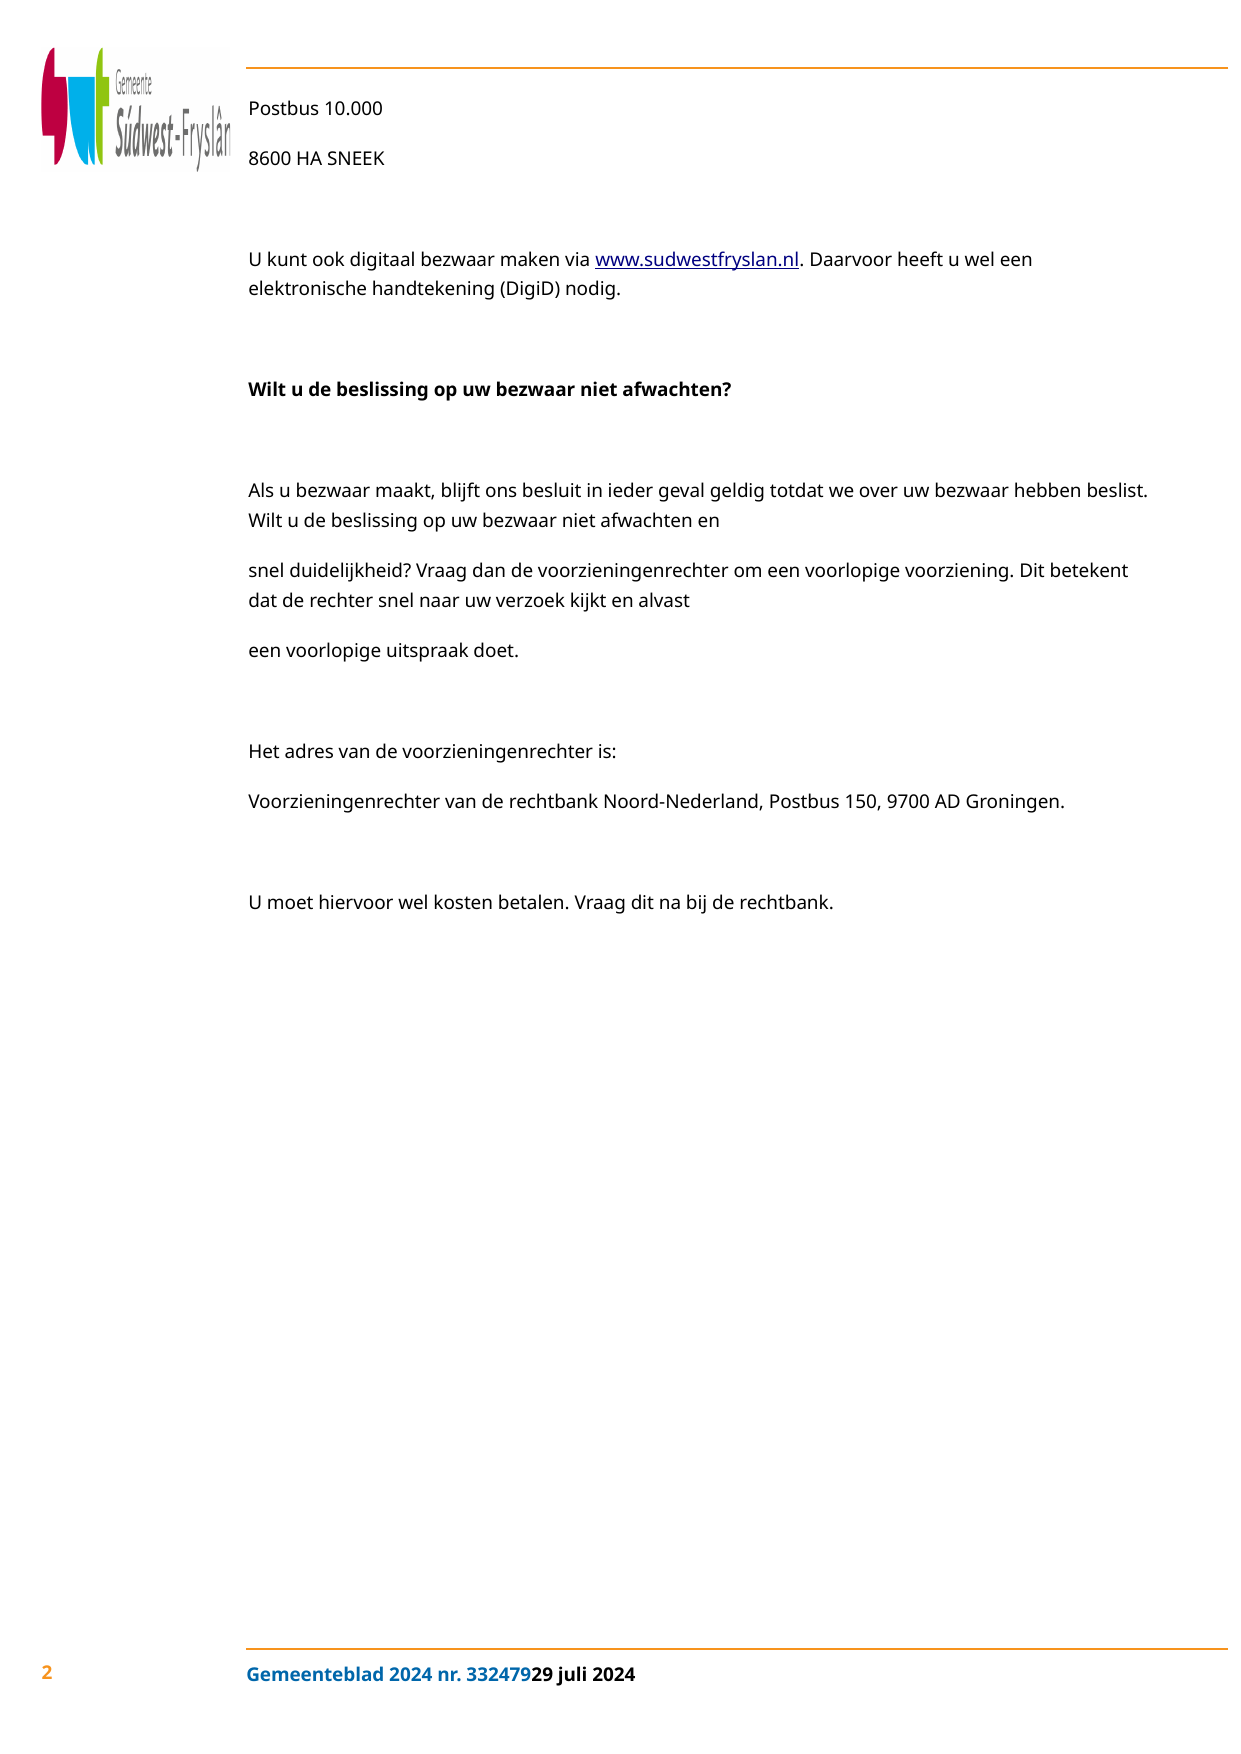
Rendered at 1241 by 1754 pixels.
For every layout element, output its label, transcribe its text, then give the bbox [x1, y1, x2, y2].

text U moet hiervoor wel kosten betalen. Vraag dit na bij de rechtbank. [248, 889, 1152, 915]
text Voorzieningenrechter van de rechtbank Noord-Nederland, Postbus 150, 9700 AD Groningen. [248, 788, 1152, 814]
text een voorlopige uitspraak doet. [248, 637, 1152, 663]
text Als u bezwaar maakt, blijft ons besluit in ieder geval geldig totdat we over uw bezwaar hebben beslist. Wilt u de beslissing op uw bezwaar niet afwachten en [248, 477, 1152, 533]
text 8600 HA SNEEK [248, 145, 1152, 171]
text Wilt u de beslissing op uw bezwaar niet afwachten? [248, 376, 1152, 402]
picture [41, 47, 231, 172]
text Postbus 10.000 [248, 95, 1152, 121]
text Het adres van de voorzieningenrechter is: [248, 738, 1152, 764]
text U kunt ook digitaal bezwaar maken via www.sudwestfryslan.nl. Daarvoor heeft u wel een elektronische handtekening (DigiD) nodig. [248, 246, 1152, 301]
text snel duidelijkheid? Vraag dan de voorzieningenrechter om een voorlopige voorziening. Dit betekent dat de rechter snel naar uw verzoek kijkt en alvast [248, 557, 1152, 613]
